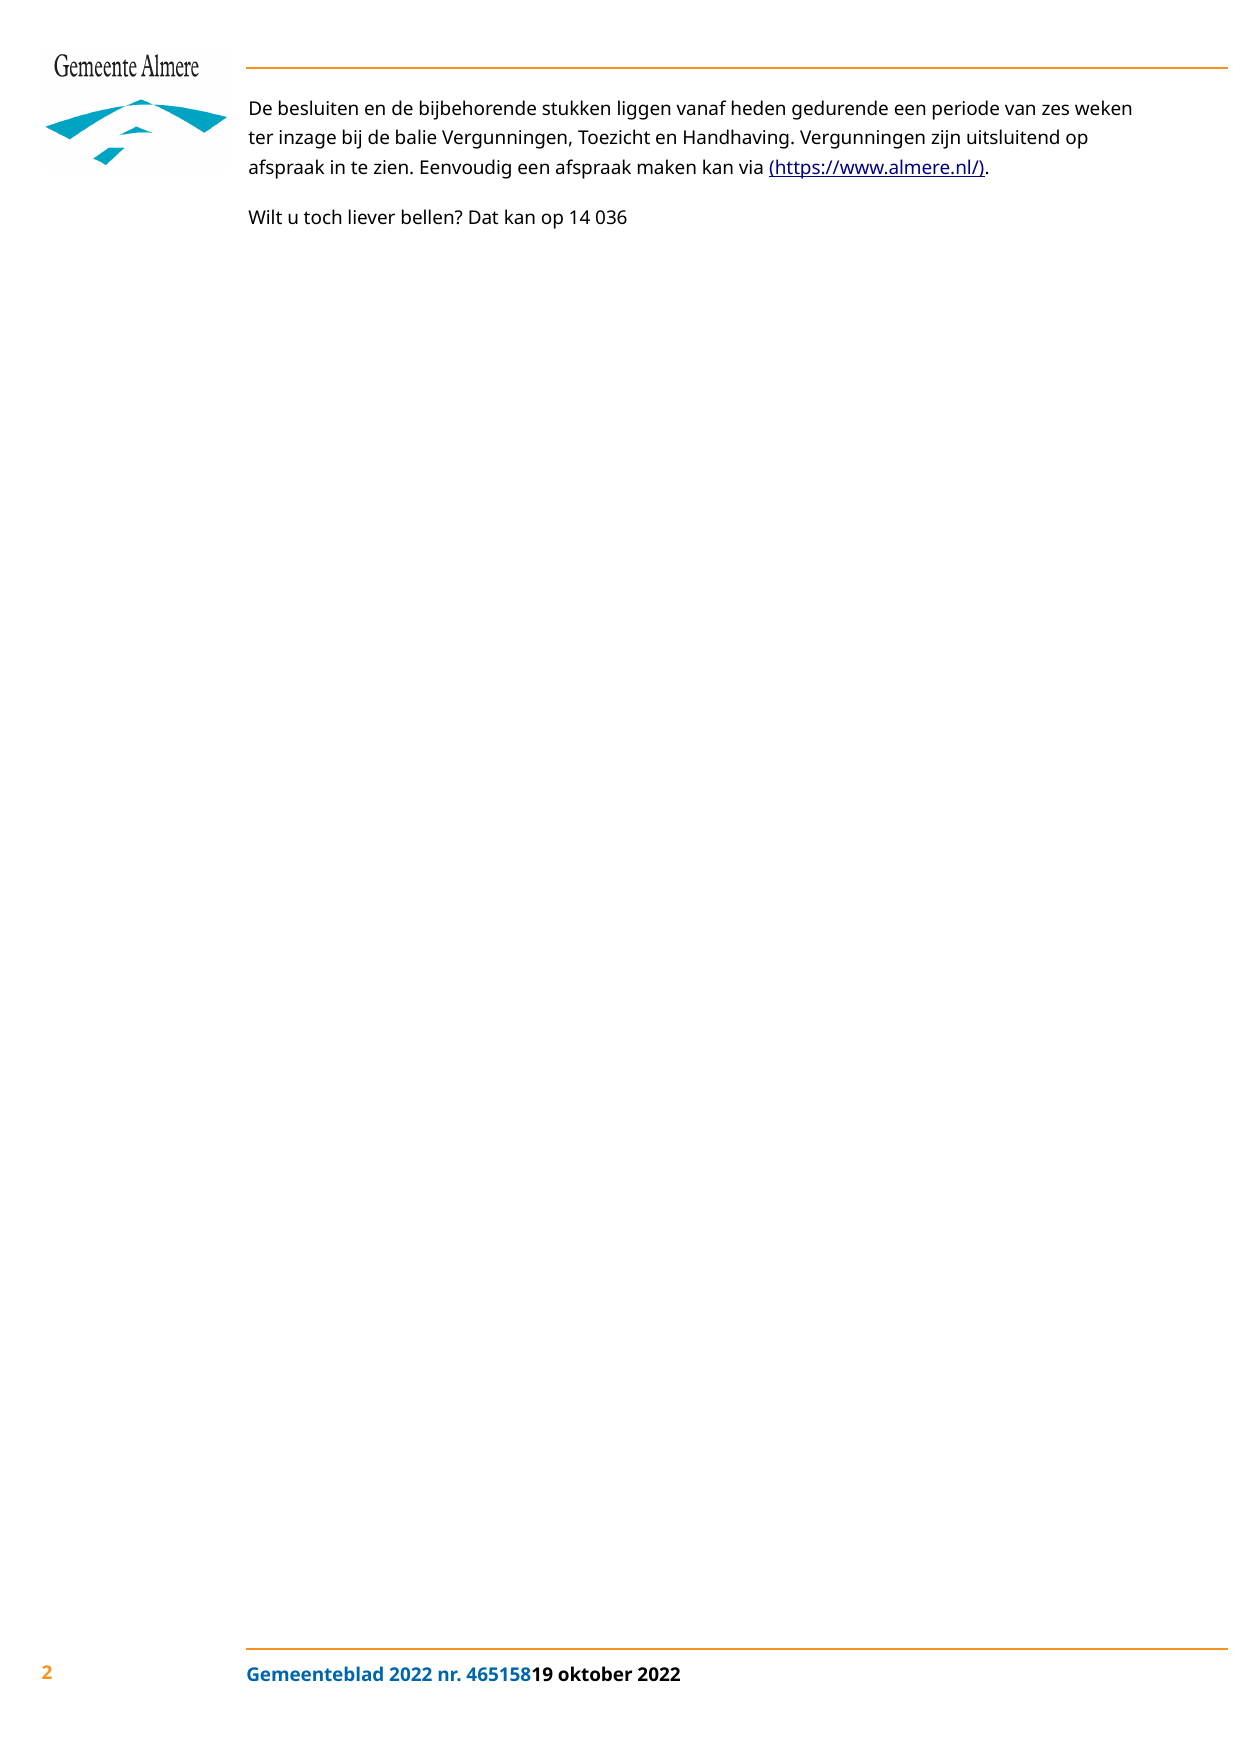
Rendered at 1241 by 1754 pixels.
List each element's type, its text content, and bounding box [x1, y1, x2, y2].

text Wilt u toch liever bellen? Dat kan op 14 036 [248, 204, 1152, 230]
text De besluiten en de bijbehorende stukken liggen vanaf heden gedurende een periode van zes weken ter inzage bij de balie Vergunningen, Toezicht en Handhaving. Vergunningen zijn uitsluitend op afspraak in te zien. Eenvoudig een afspraak maken kan via (https://www.almere.nl/). [248, 95, 1152, 180]
picture [41, 47, 231, 172]
